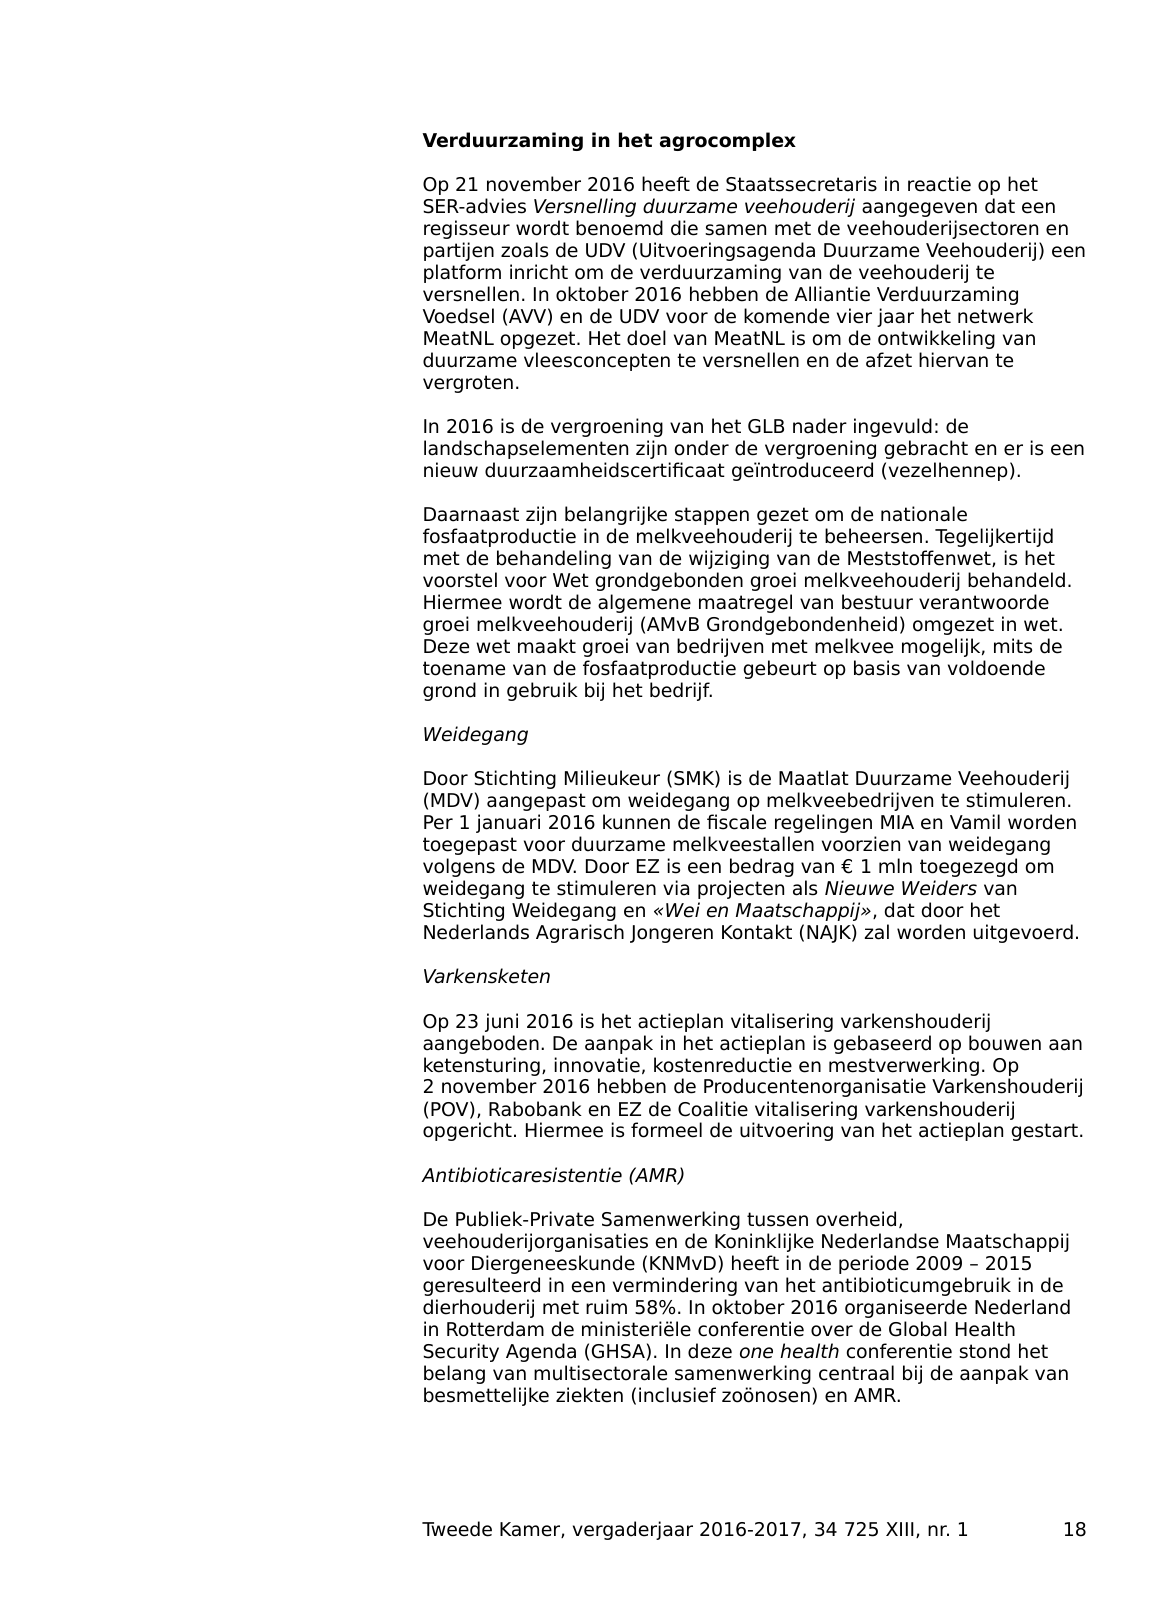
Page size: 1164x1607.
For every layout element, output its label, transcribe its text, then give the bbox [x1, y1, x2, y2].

subtitle Varkensketen [422, 966, 1087, 988]
subtitle Verduurzaming in het agrocomplex [422, 130, 1087, 152]
subtitle Antibioticaresistentie (AMR) [422, 1164, 1087, 1187]
text De Publiek-Private Samenwerking tussen overheid, veehouderijorganisaties en de Koninklijke Nederlandse Maatschappij voor Diergeneeskunde (KNMvD) heeft in de periode 2009 – 2015 geresulteerd in een vermindering van het antibioticumgebruik in de dierhouderij met ruim 58%. In oktober 2016 organiseerde Nederland in Rotterdam de ministeriële conferentie over de Global Health Security Agenda (GHSA). In deze one health conferentie stond het belang van multisectorale samenwerking centraal bij de aanpak van besmettelijke ziekten (inclusief zoönosen) en AMR. [422, 1209, 1087, 1407]
text In 2016 is de vergroening van het GLB nader ingevuld: de landschapselementen zijn onder de vergroening gebracht en er is een nieuw duurzaamheidscertificaat geïntroduceerd (vezelhennep). [422, 416, 1087, 482]
text Op 23 juni 2016 is het actieplan vitalisering varkenshouderij aangeboden. De aanpak in het actieplan is gebaseerd op bouwen aan ketensturing, innovatie, kostenreductie en mestverwerking. Op 2 november 2016 hebben de Producentenorganisatie Varkenshouderij (POV), Rabobank en EZ de Coalitie vitalisering varkenshouderij opgericht. Hiermee is formeel de uitvoering van het actieplan gestart. [422, 1011, 1087, 1142]
text Op 21 november 2016 heeft de Staatssecretaris in reactie op het SER-advies Versnelling duurzame veehouderij aangegeven dat een regisseur wordt benoemd die samen met de veehouderijsectoren en partijen zoals de UDV (Uitvoeringsagenda Duurzame Veehouderij) een platform inricht om de verduurzaming van de veehouderij te versnellen. In oktober 2016 hebben de Alliantie Verduurzaming Voedsel (AVV) en de UDV voor de komende vier jaar het netwerk MeatNL opgezet. Het doel van MeatNL is om de ontwikkeling van duurzame vleesconcepten te versnellen en de afzet hiervan te vergroten. [422, 174, 1087, 394]
text Daarnaast zijn belangrijke stappen gezet om de nationale fosfaatproductie in de melkveehouderij te beheersen. Tegelijkertijd met de behandeling van de wijziging van de Meststoffenwet, is het voorstel voor Wet grondgebonden groei melkveehouderij behandeld. Hiermee wordt de algemene maatregel van bestuur verantwoorde groei melkveehouderij (AMvB Grondgebondenheid) omgezet in wet. Deze wet maakt groei van bedrijven met melkvee mogelijk, mits de toename van de fosfaatproductie gebeurt op basis van voldoende grond in gebruik bij het bedrijf. [422, 504, 1087, 702]
subtitle Weidegang [422, 724, 1087, 746]
text Door Stichting Milieukeur (SMK) is de Maatlat Duurzame Veehouderij (MDV) aangepast om weidegang op melkveebedrijven te stimuleren. Per 1 januari 2016 kunnen de fiscale regelingen MIA en Vamil worden toegepast voor duurzame melkveestallen voorzien van weidegang volgens de MDV. Door EZ is een bedrag van € 1 mln toegezegd om weidegang te stimuleren via projecten als Nieuwe Weiders van Stichting Weidegang en «Wei en Maatschappij», dat door het Nederlands Agrarisch Jongeren Kontakt (NAJK) zal worden uitgevoerd. [422, 768, 1087, 944]
